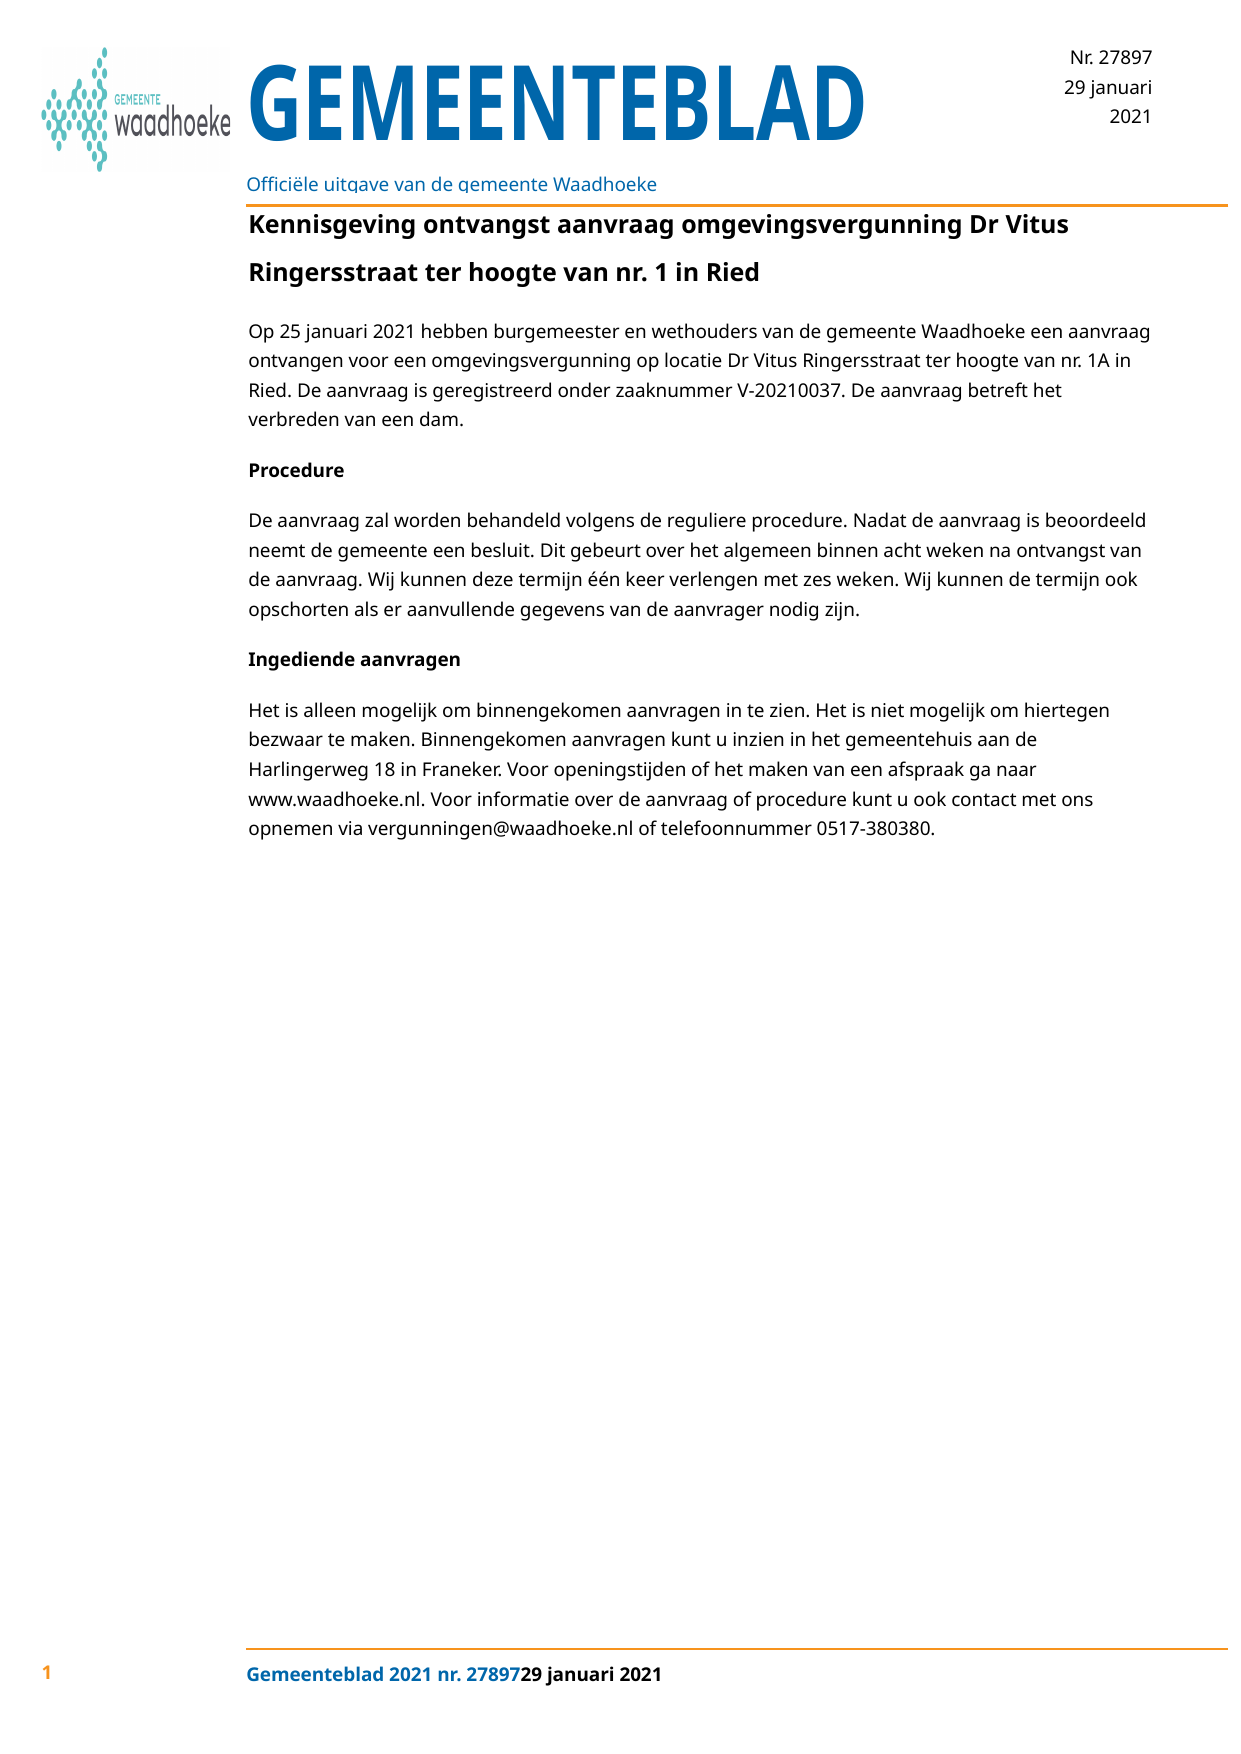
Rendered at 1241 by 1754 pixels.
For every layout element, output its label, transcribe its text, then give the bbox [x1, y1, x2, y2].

text Het is alleen mogelijk om binnengekomen aanvragen in te zien. Het is niet mogelijk om hiertegen bezwaar te maken. Binnengekomen aanvragen kunt u inzien in het gemeentehuis aan de Harlingerweg 18 in Franeker. Voor openingstijden of het maken van een afspraak ga naar www.waadhoeke.nl. Voor informatie over de aanvraag of procedure kunt u ook contact met ons opnemen via vergunningen@waadhoeke.nl of telefoonnummer 0517-380380. [248, 697, 1152, 841]
text Ingediende aanvragen [248, 647, 1152, 672]
picture [41, 47, 231, 172]
text Kennisgeving ontvangst aanvraag omgevingsvergunning Dr Vitus Ringersstraat ter hoogte van nr. 1 in Ried [248, 207, 1152, 288]
text Procedure [248, 457, 1152, 483]
text Op 25 januari 2021 hebben burgemeester en wethouders van de gemeente Waadhoeke een aanvraag ontvangen voor een omgevingsvergunning op locatie Dr Vitus Ringersstraat ter hoogte van nr. 1A in Ried. De aanvraag is geregistreerd onder zaaknummer V-20210037. De aanvraag betreft het verbreden van een dam. [248, 318, 1152, 432]
text De aanvraag zal worden behandeld volgens de reguliere procedure. Nadat de aanvraag is beoordeeld neemt de gemeente een besluit. Dit gebeurt over het algemeen binnen acht weken na ontvangst van de aanvraag. Wij kunnen deze termijn één keer verlengen met zes weken. Wij kunnen de termijn ook opschorten als er aanvullende gegevens van de aanvrager nodig zijn. [248, 507, 1152, 622]
